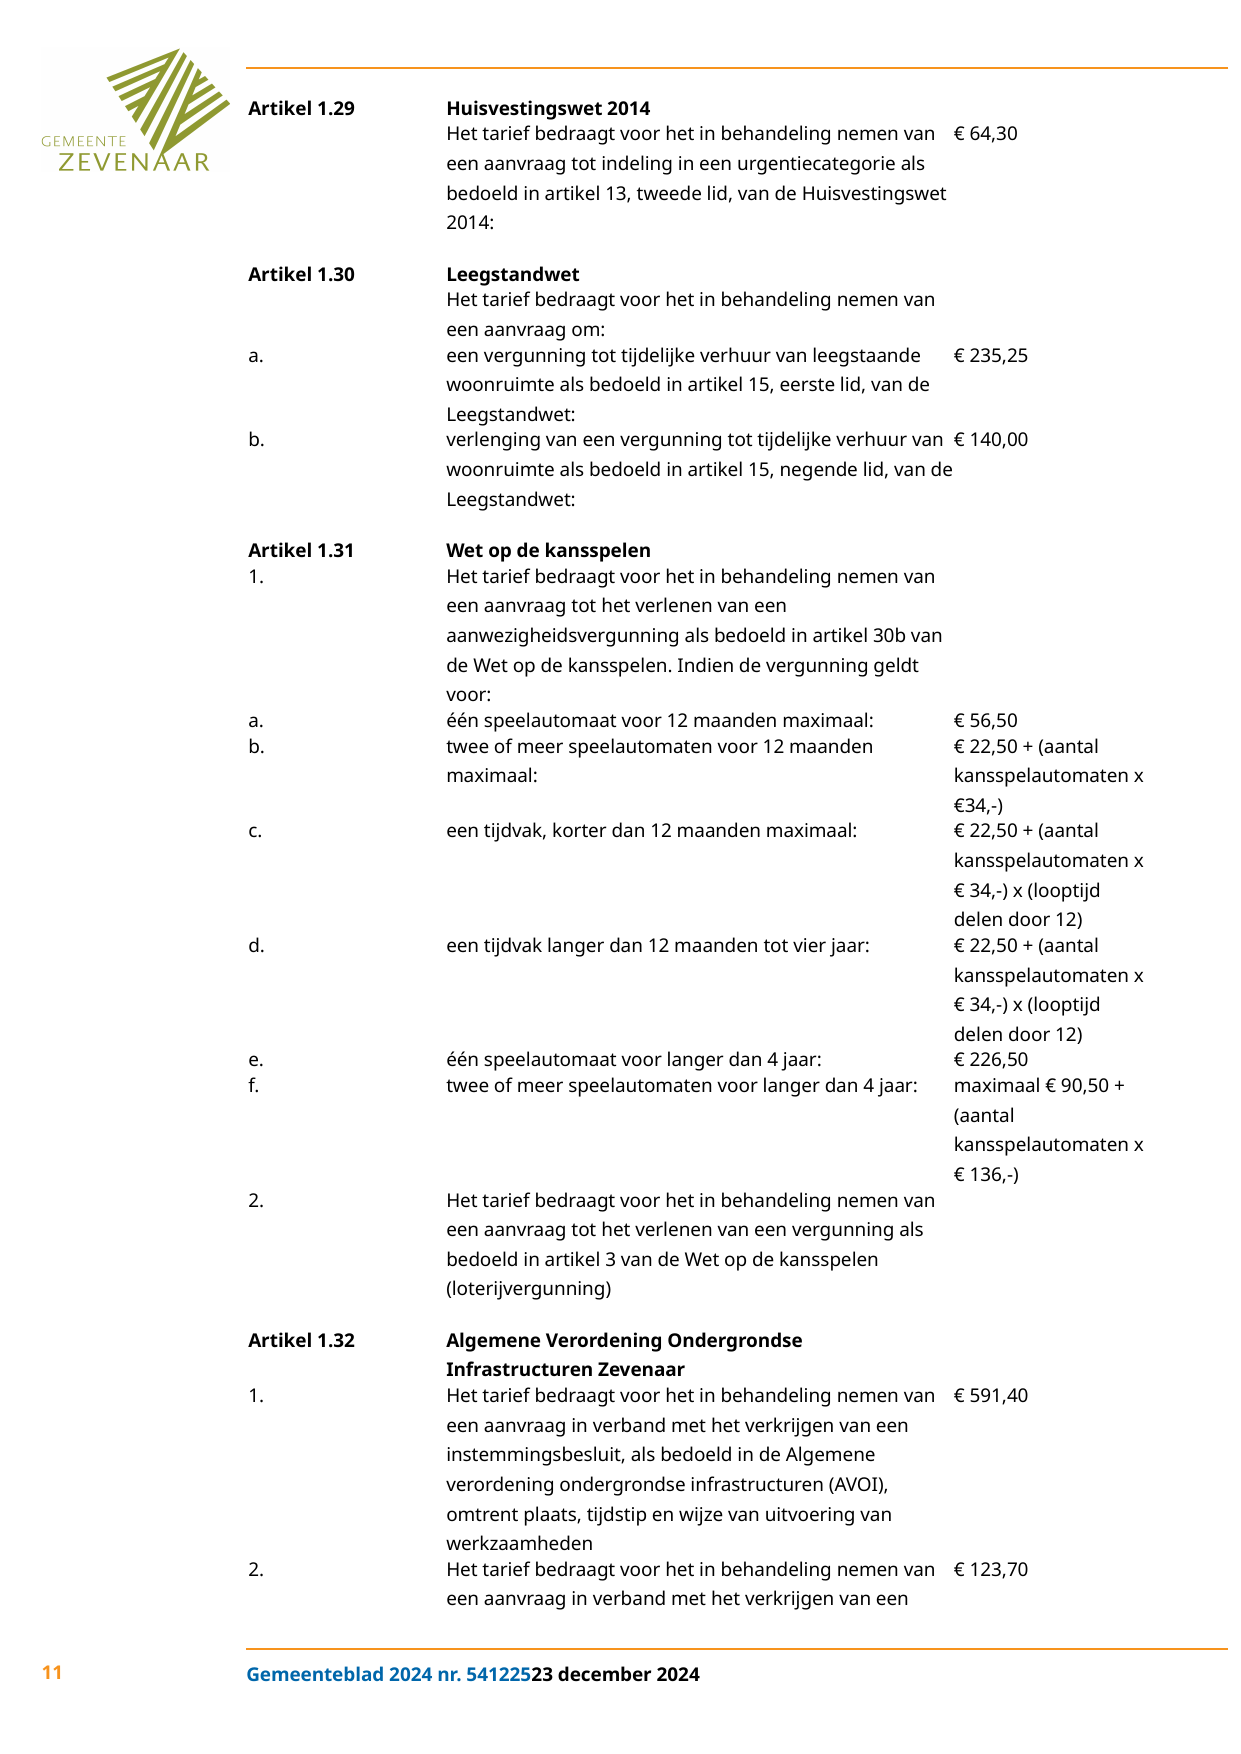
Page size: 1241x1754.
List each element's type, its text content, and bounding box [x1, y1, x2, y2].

table_cell [446, 235, 954, 261]
table_cell één speelautomaat voor langer dan 4 jaar: [446, 1047, 954, 1072]
table_cell [248, 286, 446, 342]
table_cell b. [248, 427, 446, 512]
table_cell [954, 563, 1152, 707]
table_cell Leegstandwet [446, 261, 954, 286]
table_cell twee of meer speelautomaten voor 12 maanden maximaal: [446, 733, 954, 818]
table_cell Het tarief bedraagt voor het in behandeling nemen van een aanvraag in verband met het verkrijgen van een [446, 1556, 954, 1611]
table_cell a. [248, 342, 446, 427]
table_cell € 56,50 [954, 707, 1152, 733]
table_cell 2. [248, 1556, 446, 1611]
table_cell Algemene Verordening Ondergrondse Infrastructuren Zevenaar [446, 1327, 954, 1382]
table_cell Het tarief bedraagt voor het in behandeling nemen van een aanvraag tot het verlenen van een aanwezigheidsvergunning als bedoeld in artikel 30b van de Wet op de kansspelen. Indien de vergunning geldt voor: [446, 563, 954, 707]
table_cell [248, 512, 446, 537]
table_cell Het tarief bedraagt voor het in behandeling nemen van een aanvraag om: [446, 286, 954, 342]
table_cell [954, 286, 1152, 342]
table_cell € 22,50 + (aantal kansspelautomaten x €34,-) [954, 733, 1152, 818]
table_cell verlenging van een vergunning tot tijdelijke verhuur van woonruimte als bedoeld in artikel 15, negende lid, van de Leegstandwet: [446, 427, 954, 512]
table_cell [954, 261, 1152, 286]
table_cell f. [248, 1073, 446, 1187]
table_cell [248, 235, 446, 261]
table_cell a. [248, 707, 446, 733]
table_cell € 226,50 [954, 1047, 1152, 1072]
table_cell 1. [248, 1383, 446, 1556]
table_cell [446, 512, 954, 537]
table_cell € 140,00 [954, 427, 1152, 512]
table_cell [954, 1327, 1152, 1382]
table_cell Het tarief bedraagt voor het in behandeling nemen van een aanvraag tot het verlenen van een vergunning als bedoeld in artikel 3 van de Wet op de kansspelen (loterijvergunning) [446, 1187, 954, 1301]
table_cell [248, 121, 446, 235]
table_cell e. [248, 1047, 446, 1072]
table_cell [954, 95, 1152, 121]
table_cell € 123,70 [954, 1556, 1152, 1611]
table_cell Artikel 1.32 [248, 1327, 446, 1382]
table_cell een tijdvak langer dan 12 maanden tot vier jaar: [446, 932, 954, 1047]
table_cell 2. [248, 1187, 446, 1301]
table_cell Artikel 1.31 [248, 537, 446, 563]
table_cell één speelautomaat voor 12 maanden maximaal: [446, 707, 954, 733]
table_cell € 591,40 [954, 1383, 1152, 1556]
table_cell [446, 1301, 954, 1327]
table_cell € 64,30 [954, 121, 1152, 235]
table_cell Het tarief bedraagt voor het in behandeling nemen van een aanvraag in verband met het verkrijgen van een instemmingsbesluit, als bedoeld in de Algemene verordening ondergrondse infrastructuren (AVOI), omtrent plaats, tijdstip en wijze van uitvoering van werkzaamheden [446, 1383, 954, 1556]
table_cell [248, 1301, 446, 1327]
picture [41, 47, 231, 172]
table_cell 1. [248, 563, 446, 707]
table_cell Het tarief bedraagt voor het in behandeling nemen van een aanvraag tot indeling in een urgentiecategorie als bedoeld in artikel 13, tweede lid, van de Huisvestingswet 2014: [446, 121, 954, 235]
table_cell [954, 512, 1152, 537]
table_cell Artikel 1.30 [248, 261, 446, 286]
table_cell b. [248, 733, 446, 818]
table_cell een vergunning tot tijdelijke verhuur van leegstaande woonruimte als bedoeld in artikel 15, eerste lid, van de Leegstandwet: [446, 342, 954, 427]
table_cell maximaal € 90,50 + (aantal kansspelautomaten x € 136,-) [954, 1073, 1152, 1187]
table_cell [954, 1187, 1152, 1301]
table_cell € 235,25 [954, 342, 1152, 427]
table_cell € 22,50 + (aantal kansspelautomaten x € 34,-) x (looptijd delen door 12) [954, 932, 1152, 1047]
table_cell € 22,50 + (aantal kansspelautomaten x € 34,-) x (looptijd delen door 12) [954, 818, 1152, 932]
table_cell [954, 537, 1152, 563]
table_cell [954, 1301, 1152, 1327]
table_cell Artikel 1.29 [248, 95, 446, 121]
table_cell Wet op de kansspelen [446, 537, 954, 563]
table_cell Huisvestingswet 2014 [446, 95, 954, 121]
table_cell twee of meer speelautomaten voor langer dan 4 jaar: [446, 1073, 954, 1187]
table_cell [954, 235, 1152, 261]
table_cell een tijdvak, korter dan 12 maanden maximaal: [446, 818, 954, 932]
table_cell d. [248, 932, 446, 1047]
table_cell c. [248, 818, 446, 932]
